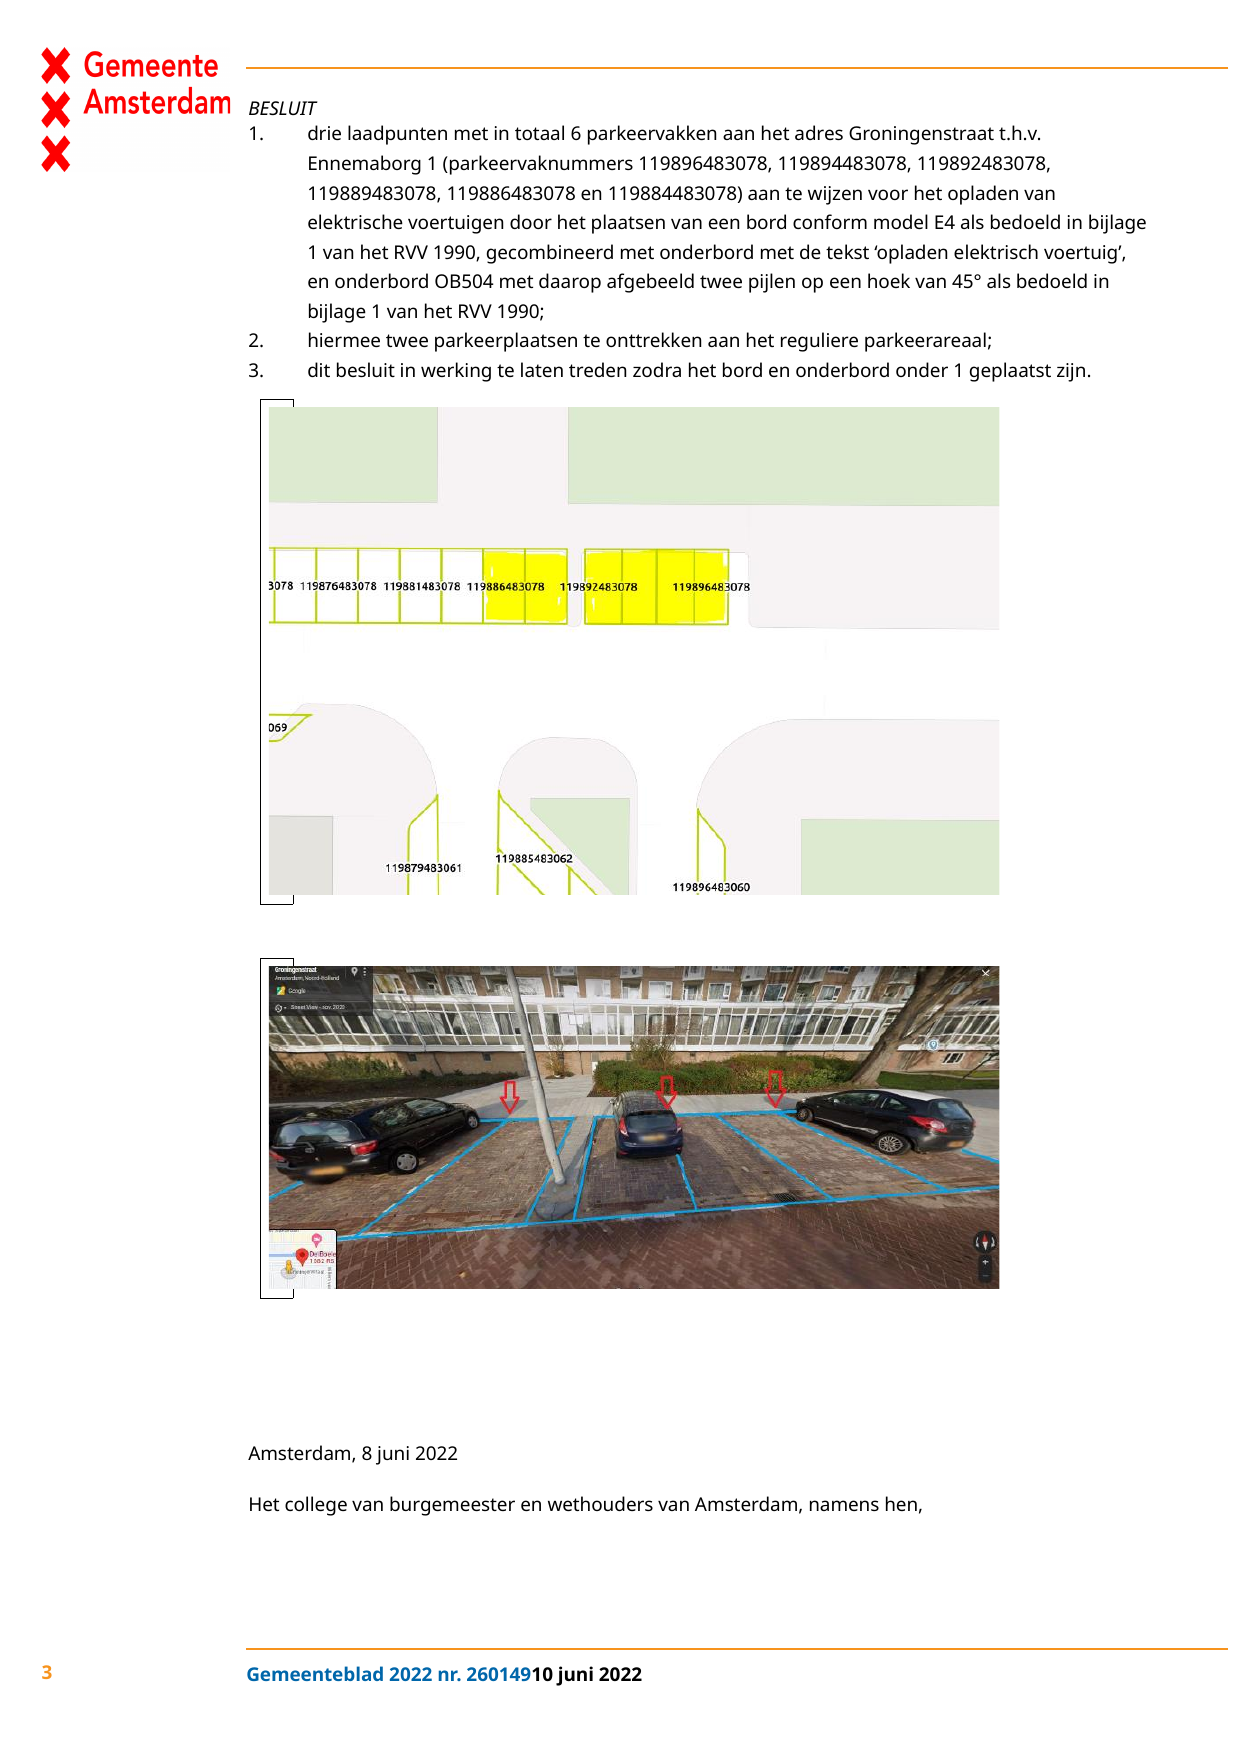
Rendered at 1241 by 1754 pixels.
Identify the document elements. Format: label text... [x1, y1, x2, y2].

list drie laadpunten met in totaal 6 parkeervakken aan het adres Groningenstraat t.h.v. Ennemaborg 1 (parkeervaknummers 119896483078, 119894483078, 119892483078, 119889483078, 119886483078 en 119884483078) aan te wijzen voor het opladen van elektrische voertuigen door het plaatsen van een bord conform model E4 als bedoeld in bijlage 1 van het RVV 1990, gecombineerd met onderbord met de tekst ‘opladen elektrisch voertuig’, en onderbord OB504 met daarop afgebeeld twee pijlen op een hoek van 45° als bedoeld in bijlage 1 van het RVV 1990; [248, 121, 1152, 324]
text Het college van burgemeester en wethouders van Amsterdam, namens hen, [248, 1491, 1152, 1517]
text BESLUIT [248, 95, 1152, 121]
list dit besluit in werking te laten treden zodra het bord en onderbord onder 1 geplaatst zijn. [248, 357, 1152, 383]
picture [268, 966, 1000, 1289]
text Amsterdam, 8 juni 2022 [248, 1441, 1152, 1466]
picture [41, 47, 231, 172]
list hiermee twee parkeerplaatsen te onttrekken aan het reguliere parkeerareaal; [248, 328, 1152, 353]
picture [268, 407, 1000, 895]
